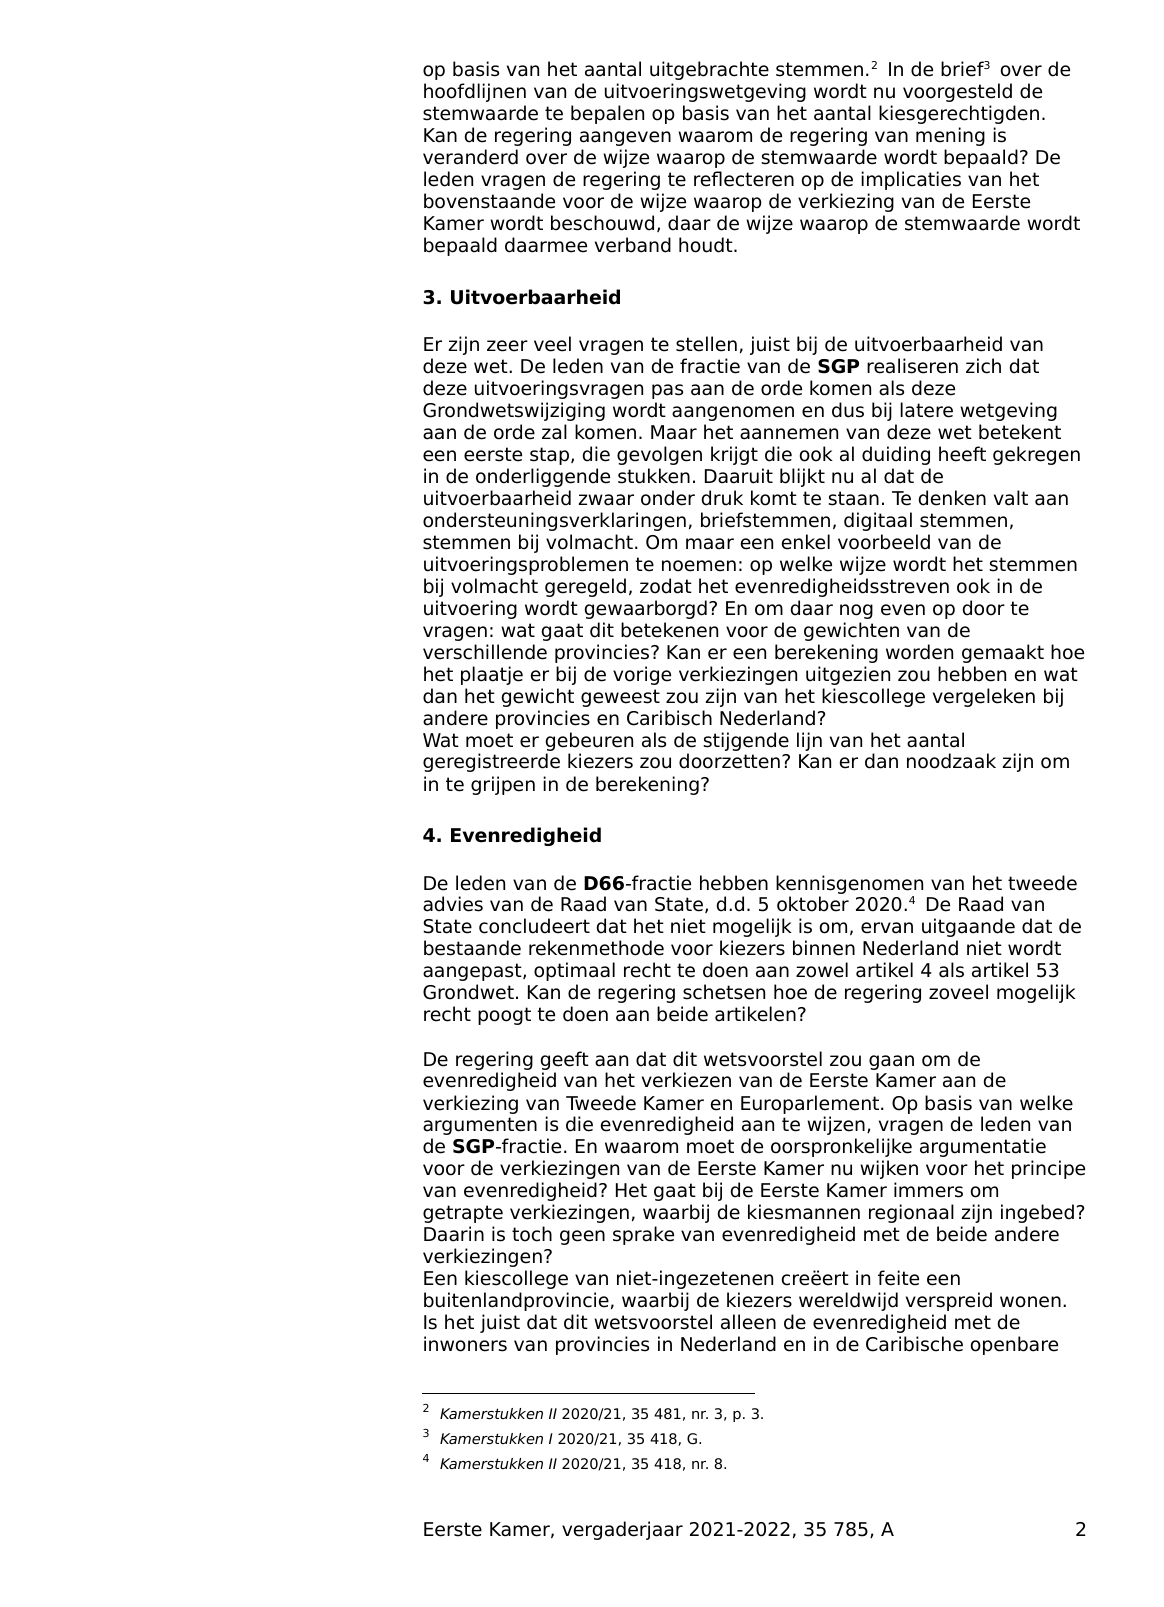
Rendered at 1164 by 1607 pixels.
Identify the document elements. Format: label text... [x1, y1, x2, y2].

text De regering geeft aan dat dit wetsvoorstel zou gaan om de evenredigheid van het verkiezen van de Eerste Kamer aan de verkiezing van Tweede Kamer en Europarlement. Op basis van welke argumenten is die evenredigheid aan te wijzen, vragen de leden van de SGP-fractie. En waarom moet de oorspronkelijke argumentatie voor de verkiezingen van de Eerste Kamer nu wijken voor het principe van evenredigheid? Het gaat bij de Eerste Kamer immers om getrapte verkiezingen, waarbij de kiesmannen regionaal zijn ingebed? Daarin is toch geen sprake van evenredigheid met de beide andere verkiezingen? [422, 1048, 1087, 1268]
text Kamerstukken I 2020/21, 35 418, G. [422, 1427, 1087, 1449]
text Kamerstukken II 2020/21, 35 418, nr. 8. [422, 1452, 1087, 1474]
subtitle 4. Evenredigheid [422, 825, 1087, 847]
subtitle 3. Uitvoerbaarheid [422, 287, 1087, 309]
text Wat moet er gebeuren als de stijgende lijn van het aantal geregistreerde kiezers zou doorzetten? Kan er dan noodzaak zijn om in te grijpen in de berekening? [422, 729, 1087, 795]
text Er zijn zeer veel vragen te stellen, juist bij de uitvoerbaarheid van deze wet. De leden van de fractie van de SGP realiseren zich dat deze uitvoeringsvragen pas aan de orde komen als deze Grondwetswijziging wordt aangenomen en dus bij latere wetgeving aan de orde zal komen. Maar het aannemen van deze wet betekent een eerste stap, die gevolgen krijgt die ook al duiding heeft gekregen in de onderliggende stukken. Daaruit blijkt nu al dat de uitvoerbaarheid zwaar onder druk komt te staan. Te denken valt aan ondersteuningsverklaringen, briefstemmen, digitaal stemmen, stemmen bij volmacht. Om maar een enkel voorbeeld van de uitvoeringsproblemen te noemen: op welke wijze wordt het stemmen bij volmacht geregeld, zodat het evenredigheidsstreven ook in de uitvoering wordt gewaarborgd? En om daar nog even op door te vragen: wat gaat dit betekenen voor de gewichten van de verschillende provincies? Kan er een berekening worden gemaakt hoe het plaatje er bij de vorige verkiezingen uitgezien zou hebben en wat dan het gewicht geweest zou zijn van het kiescollege vergeleken bij andere provincies en Caribisch Nederland? [422, 334, 1087, 729]
text De leden van de D66-fractie hebben kennisgenomen van het tweede advies van de Raad van State, d.d. 5 oktober 2020. De Raad van State concludeert dat het niet mogelijk is om, ervan uitgaande dat de bestaande rekenmethode voor kiezers binnen Nederland niet wordt aangepast, optimaal recht te doen aan zowel artikel 4 als artikel 53 Grondwet. Kan de regering schetsen hoe de regering zoveel mogelijk recht poogt te doen aan beide artikelen? [422, 872, 1087, 1026]
text op basis van het aantal uitgebrachte stemmen. In de brief over de hoofdlijnen van de uitvoeringswetgeving wordt nu voorgesteld de stemwaarde te bepalen op basis van het aantal kiesgerechtigden. Kan de regering aangeven waarom de regering van mening is veranderd over de wijze waarop de stemwaarde wordt bepaald? De leden vragen de regering te reflecteren op de implicaties van het bovenstaande voor de wijze waarop de verkiezing van de Eerste Kamer wordt beschouwd, daar de wijze waarop de stemwaarde wordt bepaald daarmee verband houdt. [422, 59, 1087, 257]
text Kamerstukken II 2020/21, 35 481, nr. 3, p. 3. [422, 1402, 1087, 1424]
text Een kiescollege van niet-ingezetenen creëert in feite een buitenlandprovincie, waarbij de kiezers wereldwijd verspreid wonen. Is het juist dat dit wetsvoorstel alleen de evenredigheid met de inwoners van provincies in Nederland en in de Caribische openbare [422, 1268, 1087, 1356]
